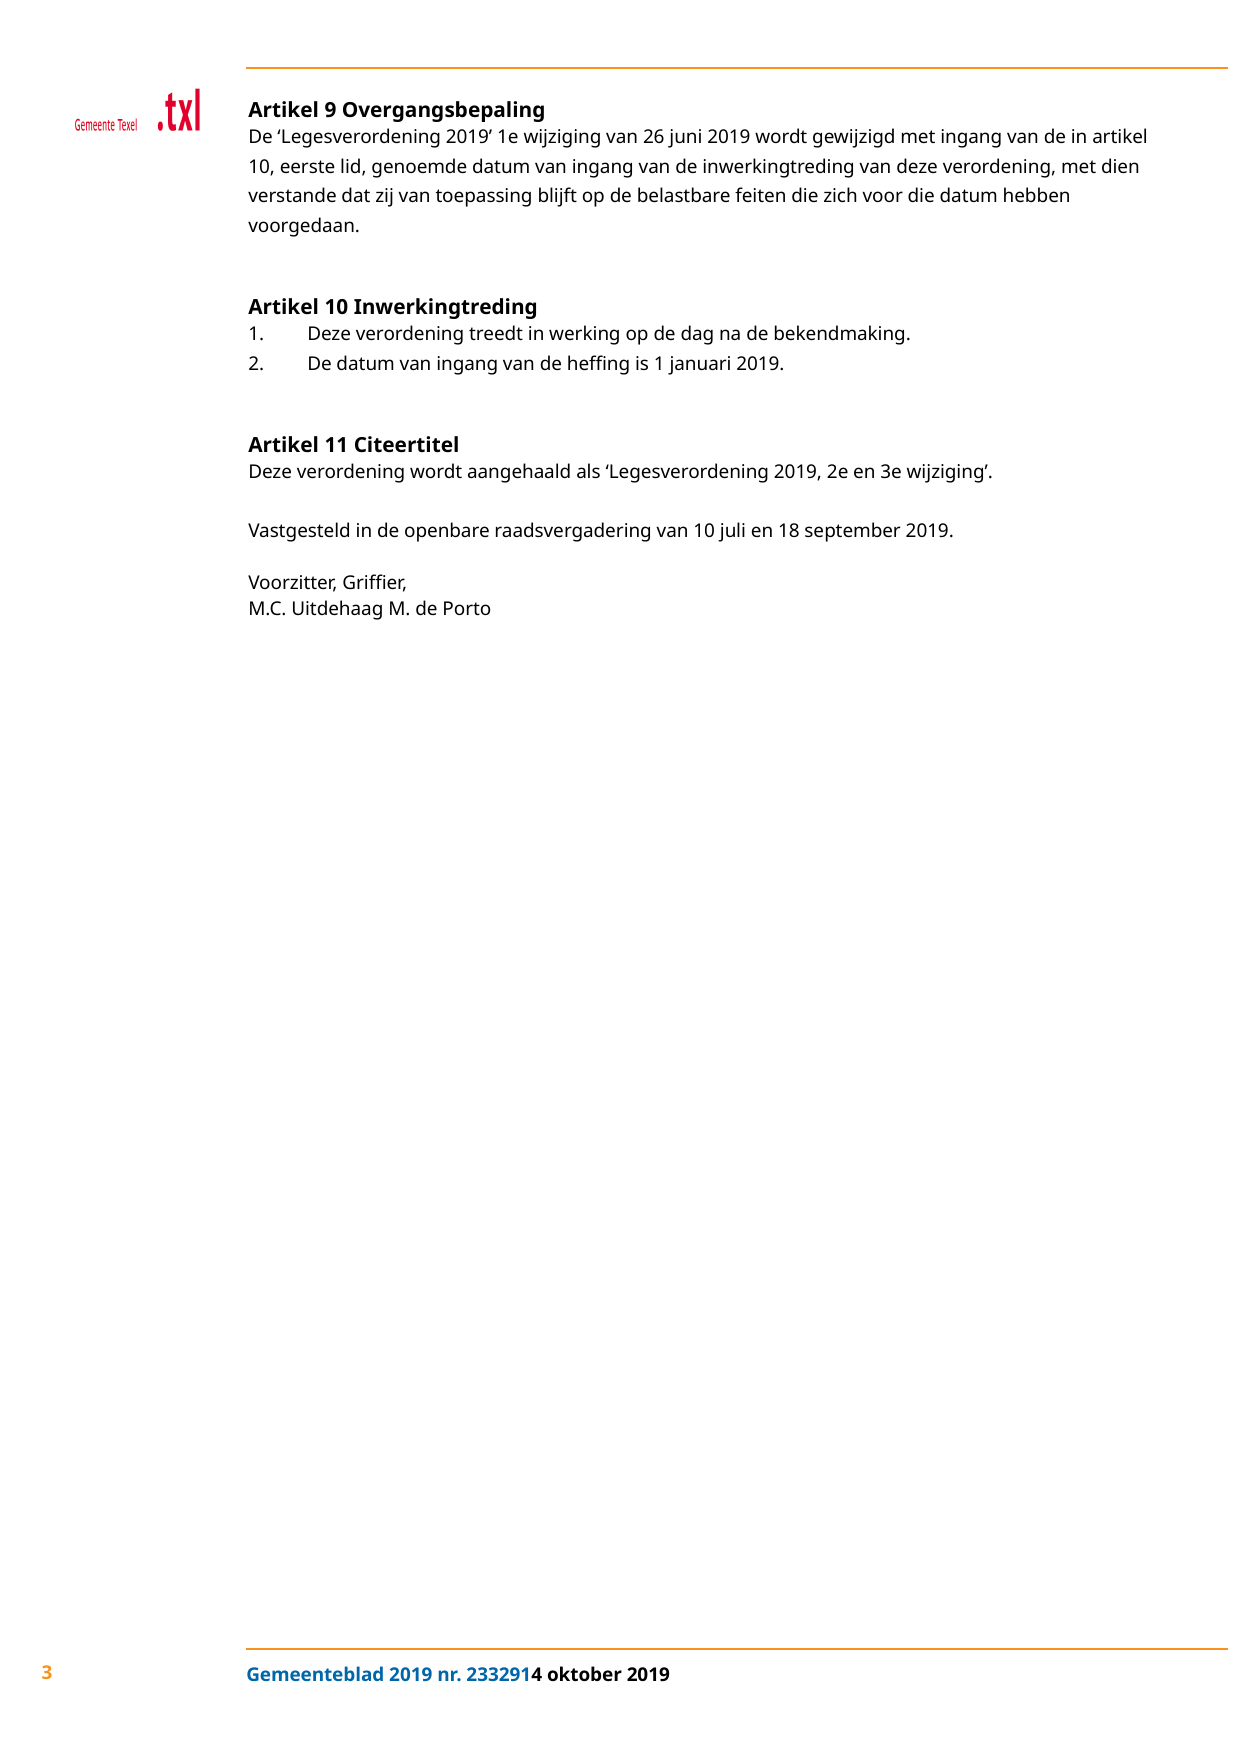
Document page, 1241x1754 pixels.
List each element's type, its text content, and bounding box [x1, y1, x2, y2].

list Deze verordening treedt in werking op de dag na de bekendmaking. [248, 320, 1152, 346]
text Artikel 10 Inwerkingtreding [248, 292, 1152, 320]
list De datum van ingang van de heffing is 1 januari 2019. [248, 350, 1152, 376]
text Voorzitter, Griffier, [248, 569, 1152, 595]
text De ‘Legesverordening 2019’ 1e wijziging van 26 juni 2019 wordt gewijzigd met ingang van de in artikel 10, eerste lid, genoemde datum van ingang van de inwerkingtreding van deze verordening, met dien verstande dat zij van toepassing blijft op de belastbare feiten die zich voor die datum hebben voorgedaan. [248, 123, 1152, 238]
picture [41, 47, 231, 172]
text Artikel 11 Citeertitel [248, 430, 1152, 458]
text M.C. Uitdehaag M. de Porto [248, 595, 1152, 621]
text Vastgesteld in de openbare raadsvergadering van 10 juli en 18 september 2019. [248, 518, 1152, 543]
text Deze verordening wordt aangehaald als ‘Legesverordening 2019, 2e en 3e wijziging’. [248, 458, 1152, 484]
text Artikel 9 Overgangsbepaling [248, 95, 1152, 123]
